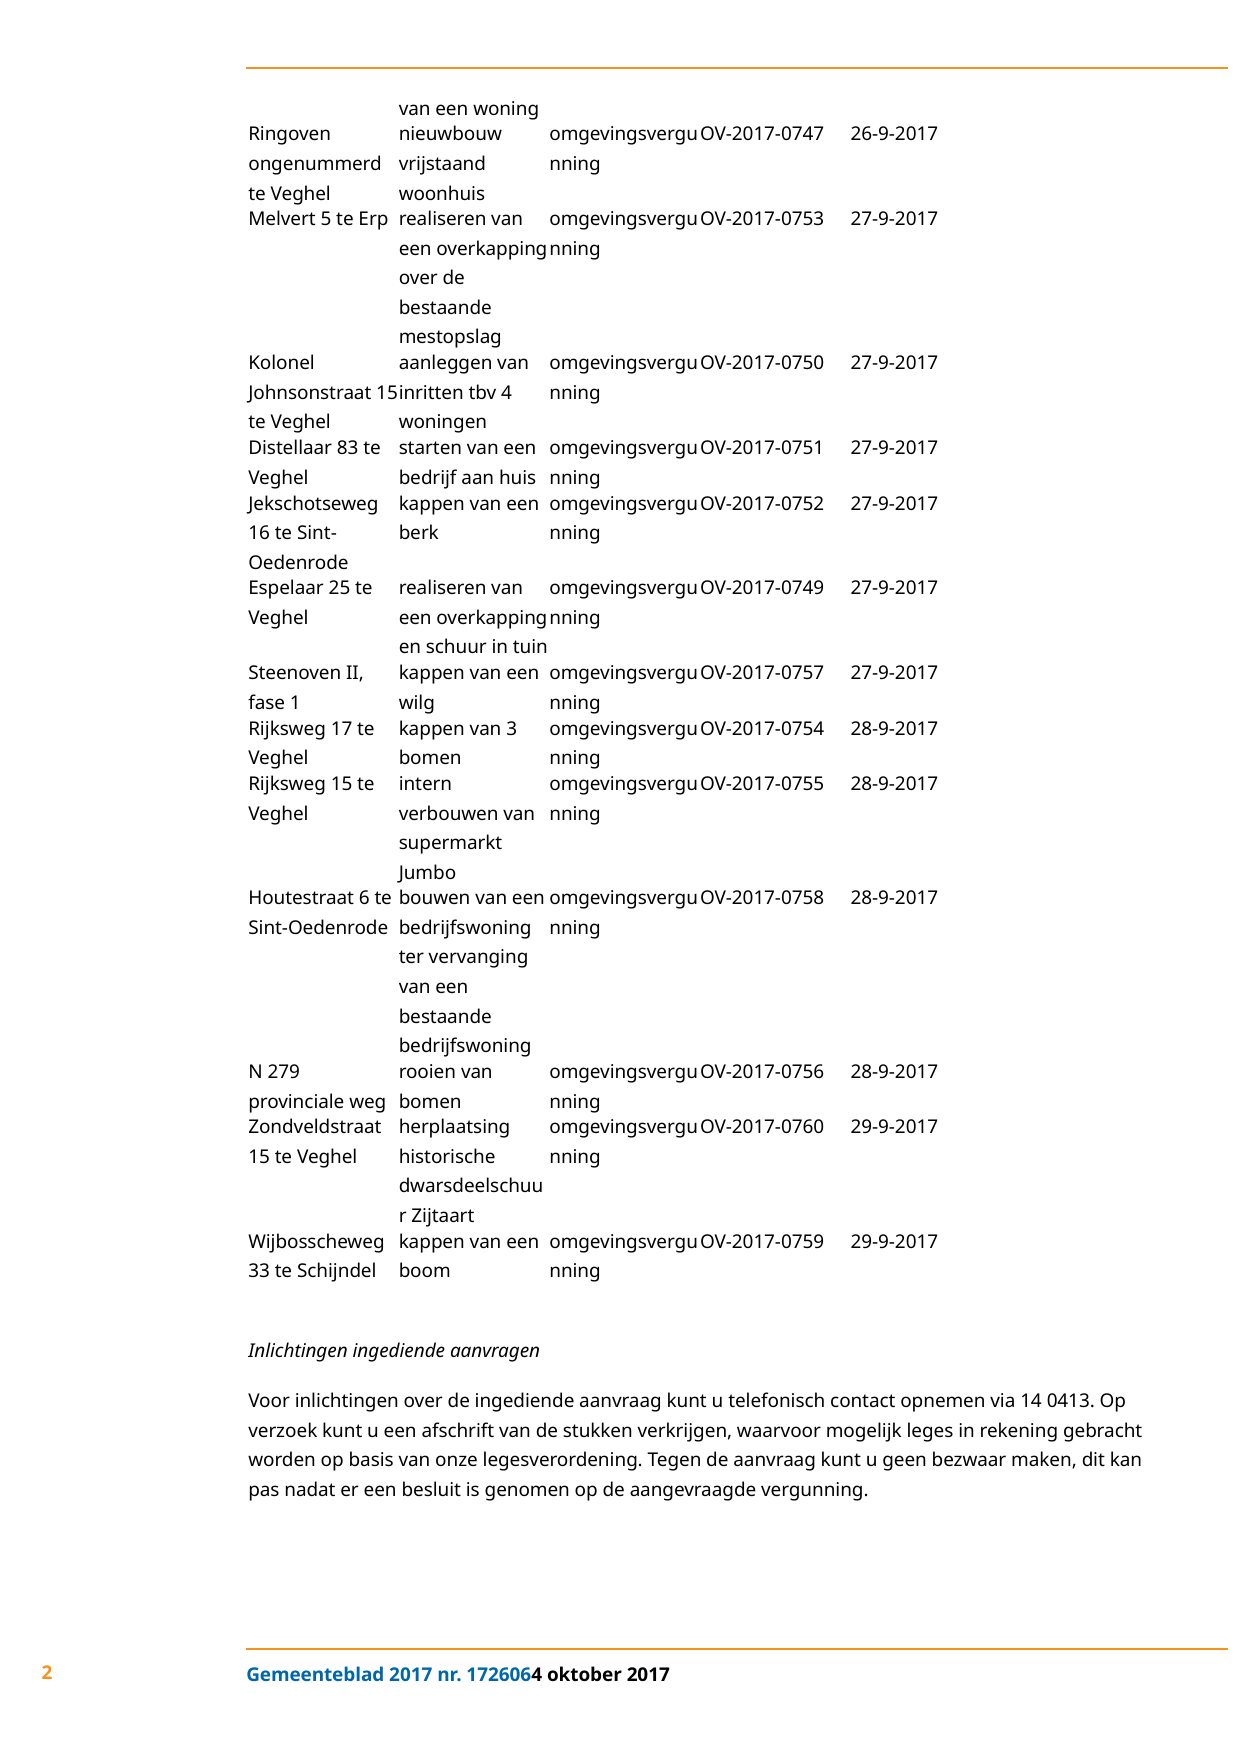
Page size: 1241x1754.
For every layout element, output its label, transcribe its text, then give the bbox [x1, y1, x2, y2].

table_cell 26-9-2017 [850, 121, 1001, 205]
table_cell 27-9-2017 [850, 350, 1001, 434]
text Inlichtingen ingediende aanvragen [248, 1337, 1152, 1363]
table_cell OV-2017-0756 [700, 1058, 850, 1113]
table_cell kappen van een berk [399, 490, 549, 574]
table_cell rooien van bomen [399, 1058, 549, 1113]
table_cell Zondveldstraat 15 te Veghel [248, 1114, 398, 1228]
table_cell N 279 provinciale weg [248, 1058, 398, 1113]
table_cell intern verbouwen van supermarkt Jumbo [399, 770, 549, 884]
table_cell van een woning [399, 95, 549, 121]
table_cell [248, 95, 398, 121]
table_cell 27-9-2017 [850, 575, 1001, 659]
table_cell Rijksweg 17 te Veghel [248, 715, 398, 770]
table_cell Jekschotseweg 16 te Sint-Oedenrode [248, 490, 398, 574]
table_cell 28-9-2017 [850, 715, 1001, 770]
table_cell omgevingsvergunning [549, 205, 700, 349]
table_cell omgevingsvergunning [549, 121, 700, 205]
table_cell 27-9-2017 [850, 660, 1001, 715]
table_cell omgevingsvergunning [549, 1228, 700, 1283]
table_cell OV-2017-0750 [700, 350, 850, 434]
table_cell omgevingsvergunning [549, 434, 700, 490]
table_cell OV-2017-0747 [700, 121, 850, 205]
table_cell kappen van een wilg [399, 660, 549, 715]
table_cell 29-9-2017 [850, 1114, 1001, 1228]
table_cell kappen van 3 bomen [399, 715, 549, 770]
table_cell [850, 95, 1001, 121]
table_cell starten van een bedrijf aan huis [399, 434, 549, 490]
table_cell Kolonel Johnsonstraat 15 te Veghel [248, 350, 398, 434]
table_cell Ringoven ongenummerd te Veghel [248, 121, 398, 205]
table_cell Distellaar 83 te Veghel [248, 434, 398, 490]
table_cell Houtestraat 6 te Sint-Oedenrode [248, 885, 398, 1058]
table_cell realiseren van een overkapping over de bestaande mestopslag [399, 205, 549, 349]
table_cell Espelaar 25 te Veghel [248, 575, 398, 659]
table_cell Steenoven II, fase 1 [248, 660, 398, 715]
table_cell OV-2017-0754 [700, 715, 850, 770]
table_cell nieuwbouw vrijstaand woonhuis [399, 121, 549, 205]
table_cell Wijbosscheweg 33 te Schijndel [248, 1228, 398, 1283]
table_cell 28-9-2017 [850, 1058, 1001, 1113]
table_cell bouwen van een bedrijfswoning ter vervanging van een bestaande bedrijfswoning [399, 885, 549, 1058]
table_cell Rijksweg 15 te Veghel [248, 770, 398, 884]
table_cell OV-2017-0753 [700, 205, 850, 349]
table_cell omgevingsvergunning [549, 885, 700, 1058]
table_cell 27-9-2017 [850, 490, 1001, 574]
text Voor inlichtingen over de ingediende aanvraag kunt u telefonisch contact opnemen via 14 0413. Op verzoek kunt u een afschrift van de stukken verkrijgen, waarvoor mogelijk leges in rekening gebracht worden op basis van onze legesverordening. Tegen de aanvraag kunt u geen bezwaar maken, dit kan pas nadat er een besluit is genomen op de aangevraagde vergunning. [248, 1387, 1152, 1502]
table_cell 27-9-2017 [850, 205, 1001, 349]
table_cell OV-2017-0749 [700, 575, 850, 659]
table_cell aanleggen van inritten tbv 4 woningen [399, 350, 549, 434]
table_cell realiseren van een overkapping en schuur in tuin [399, 575, 549, 659]
table_cell 28-9-2017 [850, 770, 1001, 884]
table_cell [700, 95, 850, 121]
table_cell omgevingsvergunning [549, 575, 700, 659]
table_cell herplaatsing historische dwarsdeelschuur Zijtaart [399, 1114, 549, 1228]
table_cell omgevingsvergunning [549, 660, 700, 715]
table_cell omgevingsvergunning [549, 490, 700, 574]
table_cell omgevingsvergunning [549, 715, 700, 770]
table_cell omgevingsvergunning [549, 1114, 700, 1228]
picture [41, 47, 231, 172]
table_cell kappen van een boom [399, 1228, 549, 1283]
table_cell OV-2017-0751 [700, 434, 850, 490]
table_cell Melvert 5 te Erp [248, 205, 398, 349]
table_cell OV-2017-0758 [700, 885, 850, 1058]
table_cell omgevingsvergunning [549, 770, 700, 884]
table_cell OV-2017-0757 [700, 660, 850, 715]
table_cell OV-2017-0760 [700, 1114, 850, 1228]
table_cell OV-2017-0752 [700, 490, 850, 574]
table_cell 28-9-2017 [850, 885, 1001, 1058]
table_cell OV-2017-0759 [700, 1228, 850, 1283]
table_cell 27-9-2017 [850, 434, 1001, 490]
table_cell omgevingsvergunning [549, 350, 700, 434]
table_cell [549, 95, 700, 121]
table_cell omgevingsvergunning [549, 1058, 700, 1113]
table_cell 29-9-2017 [850, 1228, 1001, 1283]
table_cell OV-2017-0755 [700, 770, 850, 884]
